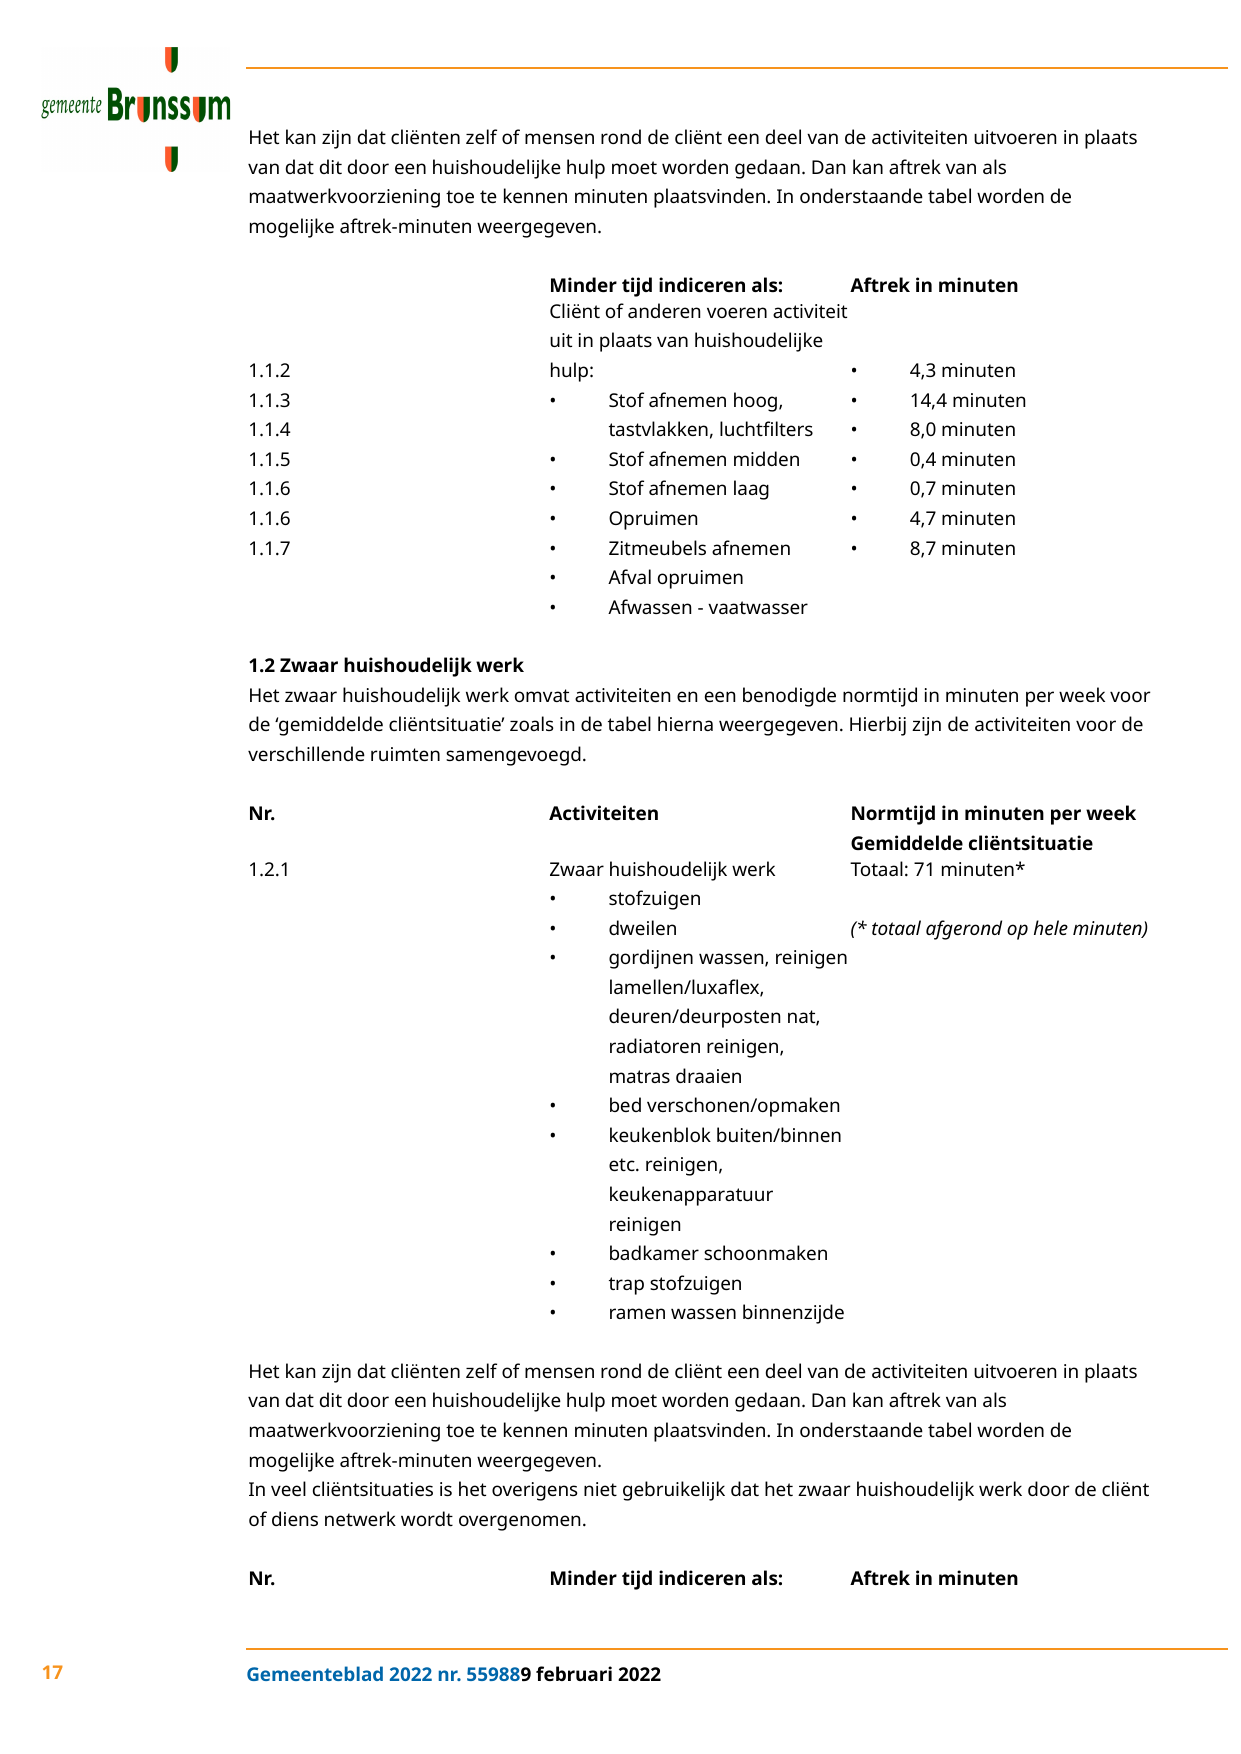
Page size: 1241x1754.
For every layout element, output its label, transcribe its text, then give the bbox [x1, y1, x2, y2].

text Het kan zijn dat cliënten zelf of mensen rond de cliënt een deel van de activiteiten uitvoeren in plaats van dat dit door een huishoudelijke hulp moet worden gedaan. Dan kan aftrek van als maatwerkvoorziening toe te kennen minuten plaatsvinden. In onderstaande tabel worden de mogelijke aftrek-minuten weergegeven. [248, 124, 1152, 239]
table_cell 1.1.2 1.1.3 1.1.4 1.1.5 1.1.6 1.1.6 1.1.7 [248, 298, 549, 620]
table_header Activiteiten [549, 801, 850, 856]
table_header Nr. [248, 1565, 549, 1591]
table_header Minder tijd indiceren als: [549, 273, 850, 298]
table_header Aftrek in minuten [850, 1565, 1152, 1591]
text In veel cliëntsituaties is het overigens niet gebruikelijk dat het zwaar huishoudelijk werk door de cliënt of diens netwerk wordt overgenomen. [248, 1476, 1152, 1532]
table_cell Totaal: 71 minuten* (* totaal afgerond op hele minuten) [850, 856, 1152, 1325]
table_header Nr. [248, 801, 549, 856]
table_header Aftrek in minuten [850, 273, 1152, 298]
text Het kan zijn dat cliënten zelf of mensen rond de cliënt een deel van de activiteiten uitvoeren in plaats van dat dit door een huishoudelijke hulp moet worden gedaan. Dan kan aftrek van als maatwerkvoorziening toe te kennen minuten plaatsvinden. In onderstaande tabel worden de mogelijke aftrek-minuten weergegeven. [248, 1358, 1152, 1473]
picture [41, 47, 231, 172]
table_header Normtijd in minuten per week Gemiddelde cliëntsituatie [850, 801, 1152, 856]
table_cell 4,3 minuten 14,4 minuten 8,0 minuten 0,4 minuten 0,7 minuten 4,7 minuten 8,7 minuten [850, 298, 1152, 620]
table_header [248, 273, 549, 298]
table_cell Zwaar huishoudelijk werk stofzuigen dweilen gordijnen wassen, reinigen lamellen/luxaflex, deuren/deurposten nat, radiatoren reinigen, matras draaien bed verschonen/opmaken keukenblok buiten/binnen etc. reinigen, keukenapparatuur reinigen badkamer schoonmaken trap stofzuigen ramen wassen binnenzijde [549, 856, 850, 1325]
table_cell 1.2.1 [248, 856, 549, 1325]
table_header Minder tijd indiceren als: [549, 1565, 850, 1591]
table_cell Cliënt of anderen voeren activiteit uit in plaats van huishoudelijke hulp: Stof afnemen hoog, tastvlakken, luchtfilters Stof afnemen midden Stof afnemen laag Opruimen Zitmeubels afnemen Afval opruimen Afwassen - vaatwasser [549, 298, 850, 620]
text 1.2 Zwaar huishoudelijk werk [248, 652, 1152, 678]
text Het zwaar huishoudelijk werk omvat activiteiten en een benodigde normtijd in minuten per week voor de ‘gemiddelde cliëntsituatie’ zoals in de tabel hierna weergegeven. Hierbij zijn de activiteiten voor de verschillende ruimten samengevoegd. [248, 682, 1152, 767]
